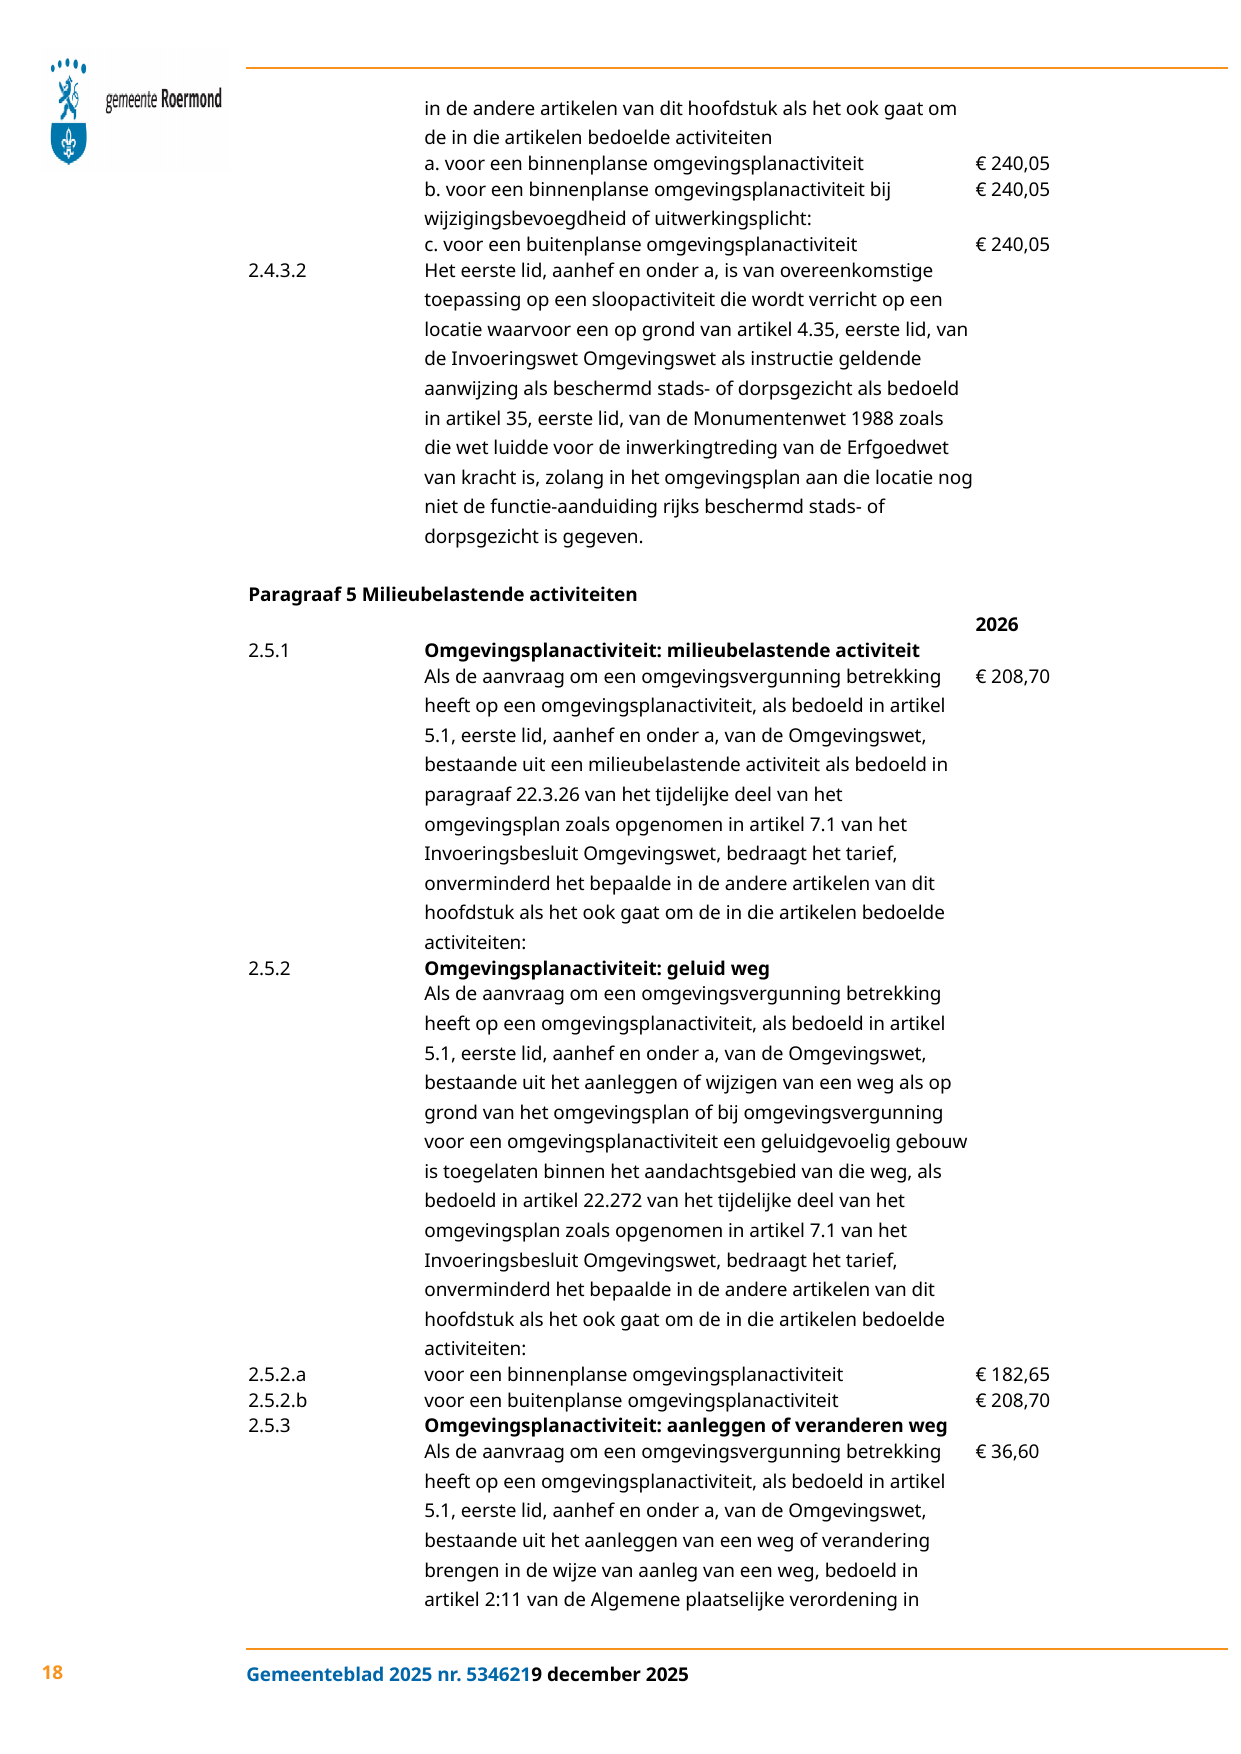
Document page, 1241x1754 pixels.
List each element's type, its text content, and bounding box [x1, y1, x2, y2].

table_cell € 208,70 [975, 1387, 1152, 1413]
table_cell Als de aanvraag om een omgevingsvergunning betrekking heeft op een omgevingsplanactiviteit, als bedoeld in artikel 5.1, eerste lid, aanhef en onder a, van de Omgevingswet, bestaande uit een milieubelastende activiteit als bedoeld in paragraaf 22.3.26 van het tijdelijke deel van het omgevingsplan zoals opgenomen in artikel 7.1 van het Invoeringsbesluit Omgevingswet, bedraagt het tarief, onverminderd het bepaalde in de andere artikelen van dit hoofdstuk als het ook gaat om de in die artikelen bedoelde activiteiten: [424, 663, 975, 955]
table_cell a. voor een binnenplanse omgevingsplanactiviteit [424, 150, 975, 176]
table_cell € 240,05 [975, 150, 1152, 176]
table_cell 2.5.3 [248, 1413, 424, 1438]
table_cell [975, 257, 1152, 549]
table_cell Omgevingsplanactiviteit: geluid weg [424, 955, 975, 981]
table_cell voor een binnenplanse omgevingsplanactiviteit [424, 1361, 975, 1387]
table_header [248, 611, 424, 637]
table_cell [975, 1413, 1152, 1438]
table_cell € 208,70 [975, 663, 1152, 955]
table_header [424, 611, 975, 637]
table_cell 2.5.1 [248, 637, 424, 663]
table_cell € 36,60 [975, 1439, 1152, 1612]
table_cell Het eerste lid, aanhef en onder a, is van overeenkomstige toepassing op een sloopactiviteit die wordt verricht op een locatie waarvoor een op grond van artikel 4.35, eerste lid, van de Invoeringswet Omgevingswet als instructie geldende aanwijzing als beschermd stads- of dorpsgezicht als bedoeld in artikel 35, eerste lid, van de Monumentenwet 1988 zoals die wet luidde voor de inwerkingtreding van de Erfgoedwet van kracht is, zolang in het omgevingsplan aan die locatie nog niet de functie-aanduiding rijks beschermd stads- of dorpsgezicht is gegeven. [424, 257, 975, 549]
table_header 2026 [975, 611, 1152, 637]
table_cell Omgevingsplanactiviteit: aanleggen of veranderen weg [424, 1413, 975, 1438]
table_cell 2.4.3.2 [248, 257, 424, 549]
table_cell [975, 637, 1152, 663]
table_cell voor een buitenplanse omgevingsplanactiviteit [424, 1387, 975, 1413]
table_cell 2.5.2.a [248, 1361, 424, 1387]
table_cell 2.5.2 [248, 955, 424, 981]
table_cell [975, 955, 1152, 981]
table_cell [248, 95, 424, 257]
table_cell [248, 981, 424, 1361]
table_cell Omgevingsplanactiviteit: milieubelastende activiteit [424, 637, 975, 663]
table_cell Als de aanvraag om een omgevingsvergunning betrekking heeft op een omgevingsplanactiviteit, als bedoeld in artikel 5.1, eerste lid, aanhef en onder a, van de Omgevingswet, bestaande uit het aanleggen of wijzigen van een weg als op grond van het omgevingsplan of bij omgevingsvergunning voor een omgevingsplanactiviteit een geluidgevoelig gebouw is toegelaten binnen het aandachtsgebied van die weg, als bedoeld in artikel 22.272 van het tijdelijke deel van het omgevingsplan zoals opgenomen in artikel 7.1 van het Invoeringsbesluit Omgevingswet, bedraagt het tarief, onverminderd het bepaalde in de andere artikelen van dit hoofdstuk als het ook gaat om de in die artikelen bedoelde activiteiten: [424, 981, 975, 1361]
table_cell b. voor een binnenplanse omgevingsplanactiviteit bij wijzigingsbevoegdheid of uitwerkingsplicht: [424, 176, 975, 231]
table_cell € 182,65 [975, 1361, 1152, 1387]
table_cell [248, 1439, 424, 1612]
table_cell in de andere artikelen van dit hoofdstuk als het ook gaat om de in die artikelen bedoelde activiteiten [424, 95, 975, 150]
picture [41, 47, 231, 172]
text Paragraaf 5 Milieubelastende activiteiten [248, 582, 1152, 607]
table_cell [975, 95, 1152, 150]
table_cell c. voor een buitenplanse omgevingsplanactiviteit [424, 231, 975, 257]
table_cell [248, 663, 424, 955]
table_cell € 240,05 [975, 231, 1152, 257]
table_cell [975, 981, 1152, 1361]
table_cell € 240,05 [975, 176, 1152, 231]
table_cell 2.5.2.b [248, 1387, 424, 1413]
table_cell Als de aanvraag om een omgevingsvergunning betrekking heeft op een omgevingsplanactiviteit, als bedoeld in artikel 5.1, eerste lid, aanhef en onder a, van de Omgevingswet, bestaande uit het aanleggen van een weg of verandering brengen in de wijze van aanleg van een weg, bedoeld in artikel 2:11 van de Algemene plaatselijke verordening in [424, 1439, 975, 1612]
